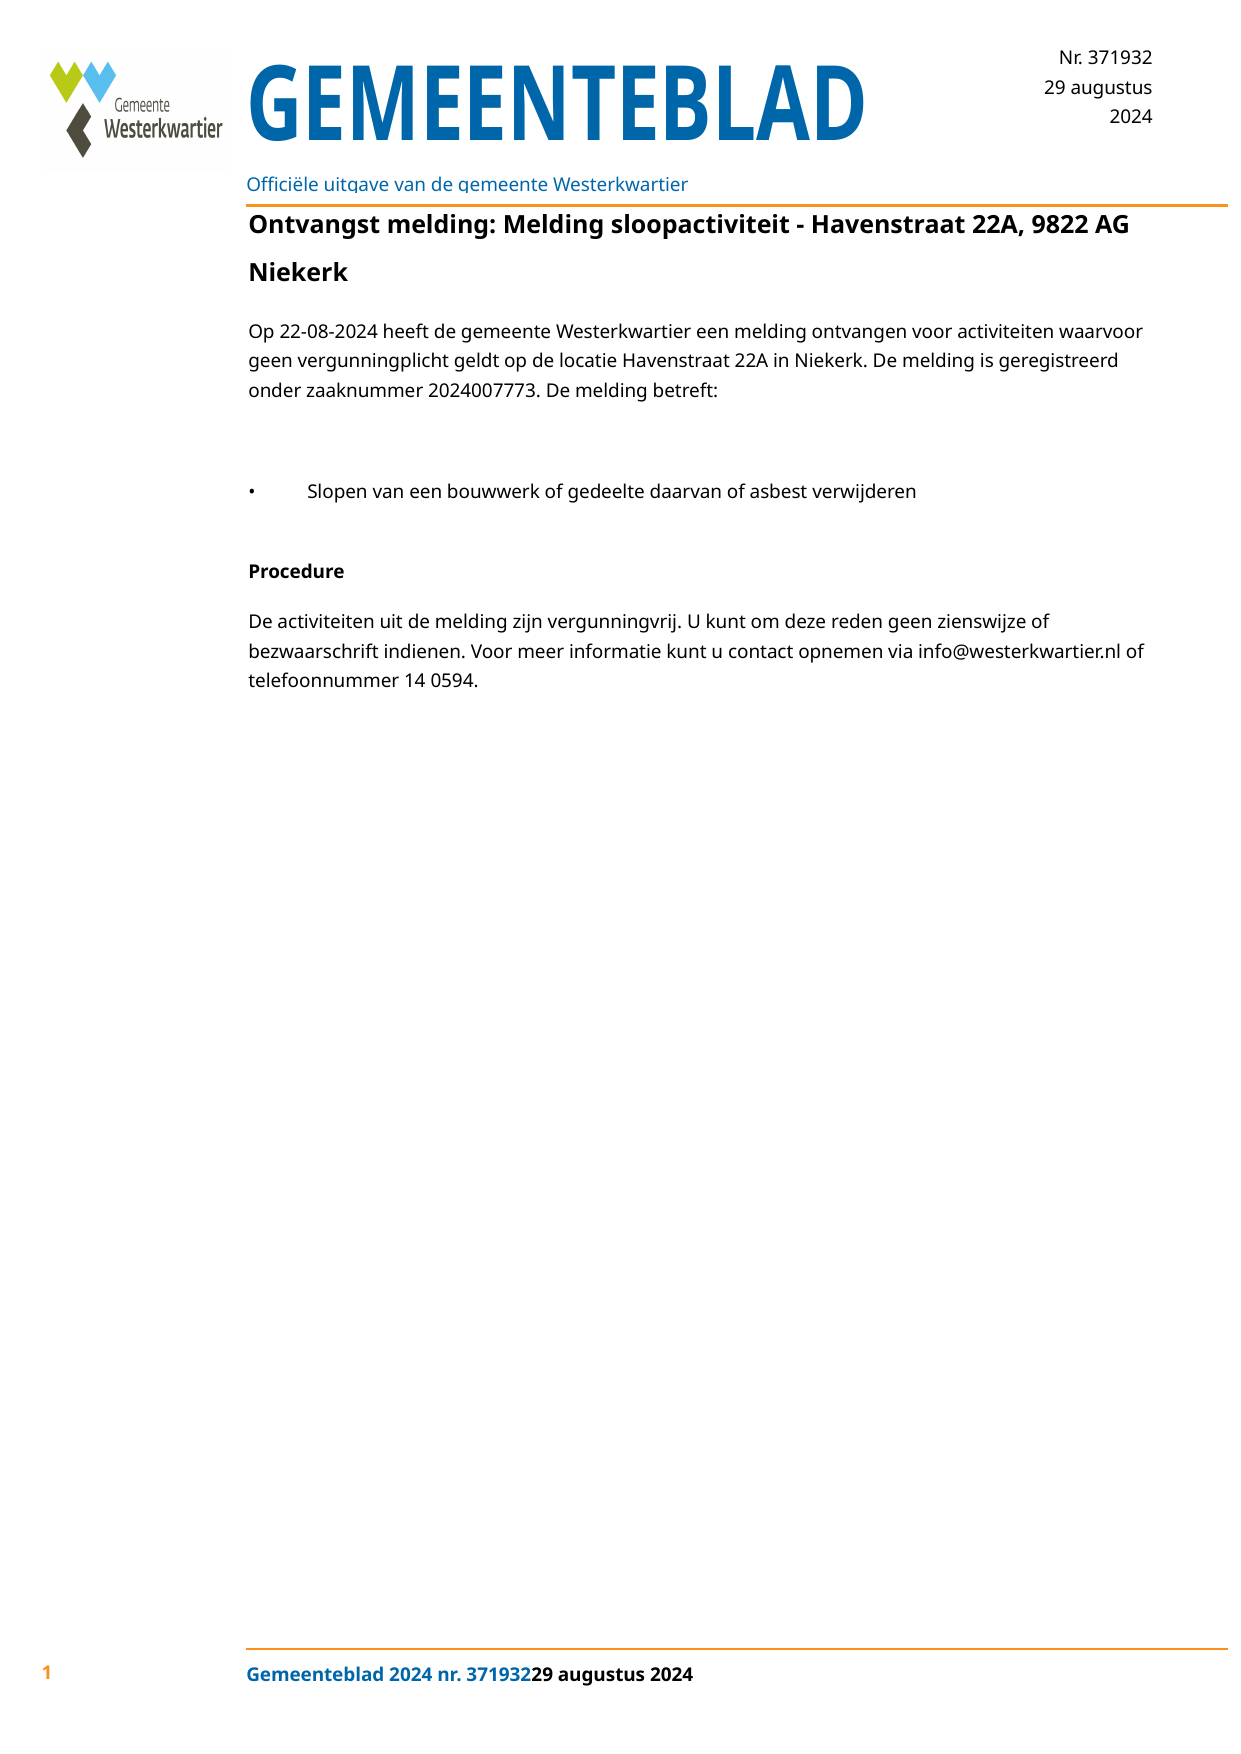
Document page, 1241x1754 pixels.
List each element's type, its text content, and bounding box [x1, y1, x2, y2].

text De activiteiten uit de melding zijn vergunningvrij. U kunt om deze reden geen zienswijze of bezwaarschrift indienen. Voor meer informatie kunt u contact opnemen via info@westerkwartier.nl of telefoonnummer 14 0594. [248, 608, 1152, 693]
list Slopen van een bouwwerk of gedeelte daarvan of asbest verwijderen [248, 478, 1152, 504]
picture [41, 47, 231, 172]
text Ontvangst melding: Melding sloopactiviteit - Havenstraat 22A, 9822 AG Niekerk [248, 207, 1152, 288]
text Op 22-08-2024 heeft de gemeente Westerkwartier een melding ontvangen voor activiteiten waarvoor geen vergunningplicht geldt op de locatie Havenstraat 22A in Niekerk. De melding is geregistreerd onder zaaknummer 2024007773. De melding betreft: [248, 318, 1152, 403]
text Procedure [248, 558, 1152, 584]
